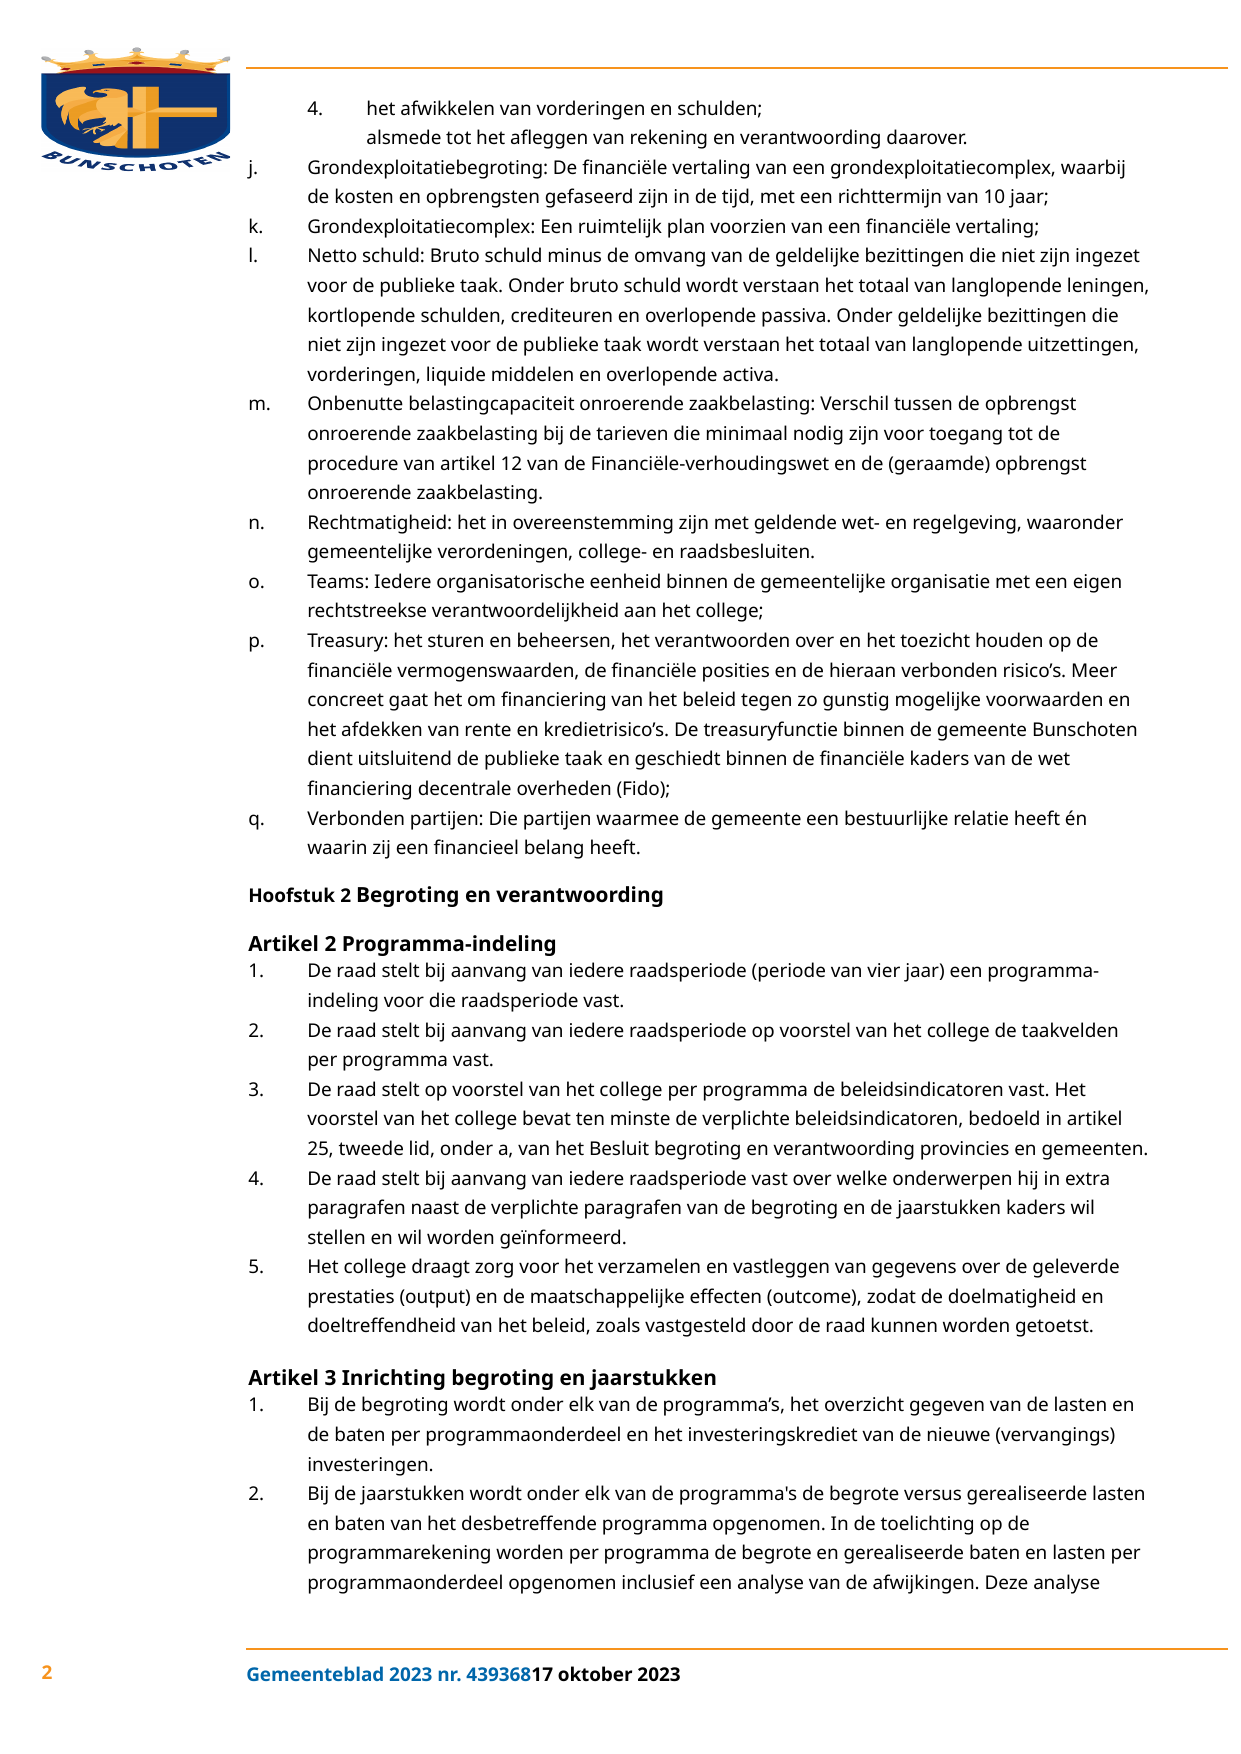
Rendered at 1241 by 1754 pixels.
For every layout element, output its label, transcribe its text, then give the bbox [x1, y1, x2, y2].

list Grondexploitatiebegroting: De financiële vertaling van een grondexploitatiecomplex, waarbij de kosten en opbrengsten gefaseerd zijn in de tijd, met een richttermijn van 10 jaar; [248, 154, 1152, 209]
list Teams: Iedere organisatorische eenheid binnen de gemeentelijke organisatie met een eigen rechtstreekse verantwoordelijkheid aan het college; [248, 568, 1152, 623]
list Onbenutte belastingcapaciteit onroerende zaakbelasting: Verschil tussen de opbrengst onroerende zaakbelasting bij de tarieven die minimaal nodig zijn voor toegang tot de procedure van artikel 12 van de Financiële-verhoudingswet en de (geraamde) opbrengst onroerende zaakbelasting. [248, 391, 1152, 505]
list Netto schuld: Bruto schuld minus de omvang van de geldelijke bezittingen die niet zijn ingezet voor de publieke taak. Onder bruto schuld wordt verstaan het totaal van langlopende leningen, kortlopende schulden, crediteuren en overlopende passiva. Onder geldelijke bezittingen die niet zijn ingezet voor de publieke taak wordt verstaan het totaal van langlopende uitzettingen, vorderingen, liquide middelen en overlopende activa. [248, 243, 1152, 387]
list Rechtmatigheid: het in overeenstemming zijn met geldende wet- en regelgeving, waaronder gemeentelijke verordeningen, college- en raadsbesluiten. [248, 509, 1152, 564]
text Hoofstuk 2 Begroting en verantwoording [248, 880, 1152, 908]
list De raad stelt bij aanvang van iedere raadsperiode vast over welke onderwerpen hij in extra paragrafen naast de verplichte paragrafen van de begroting en de jaarstukken kaders wil stellen en wil worden geïnformeerd. [248, 1165, 1152, 1250]
list Bij de begroting wordt onder elk van de programma’s, het overzicht gegeven van de lasten en de baten per programmaonderdeel en het investeringskrediet van de nieuwe (vervangings) investeringen. [248, 1392, 1152, 1476]
text Artikel 3 Inrichting begroting en jaarstukken [248, 1363, 1152, 1392]
list Treasury: het sturen en beheersen, het verantwoorden over en het toezicht houden op de financiële vermogenswaarden, de financiële posities en de hieraan verbonden risico’s. Meer concreet gaat het om financiering van het beleid tegen zo gunstig mogelijke voorwaarden en het afdekken van rente en kredietrisico’s. De treasuryfunctie binnen de gemeente Bunschoten dient uitsluitend de publieke taak en geschiedt binnen de financiële kaders van de wet financiering decentrale overheden (Fido); [248, 627, 1152, 801]
list Bij de jaarstukken wordt onder elk van de programma's de begrote versus gerealiseerde lasten en baten van het desbetreffende programma opgenomen. In de toelichting op de programmarekening worden per programma de begrote en gerealiseerde baten en lasten per programmaonderdeel opgenomen inclusief een analyse van de afwijkingen. Deze analyse [248, 1480, 1152, 1595]
list Grondexploitatiecomplex: Een ruimtelijk plan voorzien van een financiële vertaling; [248, 213, 1152, 239]
list De raad stelt bij aanvang van iedere raadsperiode (periode van vier jaar) een programma-indeling voor die raadsperiode vast. [248, 958, 1152, 1013]
text Artikel 2 Programma-indeling [248, 929, 1152, 958]
list het afwikkelen van vorderingen en schulden; [307, 95, 1152, 121]
list De raad stelt bij aanvang van iedere raadsperiode op voorstel van het college de taakvelden per programma vast. [248, 1017, 1152, 1072]
list alsmede tot het afleggen van rekening en verantwoording daarover. [307, 124, 1152, 150]
picture [41, 47, 231, 172]
list De raad stelt op voorstel van het college per programma de beleidsindicatoren vast. Het voorstel van het college bevat ten minste de verplichte beleidsindicatoren, bedoeld in artikel 25, tweede lid, onder a, van het Besluit begroting en verantwoording provincies en gemeenten. [248, 1076, 1152, 1161]
list Verbonden partijen: Die partijen waarmee de gemeente een bestuurlijke relatie heeft én waarin zij een financieel belang heeft. [248, 805, 1152, 860]
list Het college draagt zorg voor het verzamelen en vastleggen van gegevens over de geleverde prestaties (output) en de maatschappelijke effecten (outcome), zodat de doelmatigheid en doeltreffendheid van het beleid, zoals vastgesteld door de raad kunnen worden getoetst. [248, 1253, 1152, 1338]
